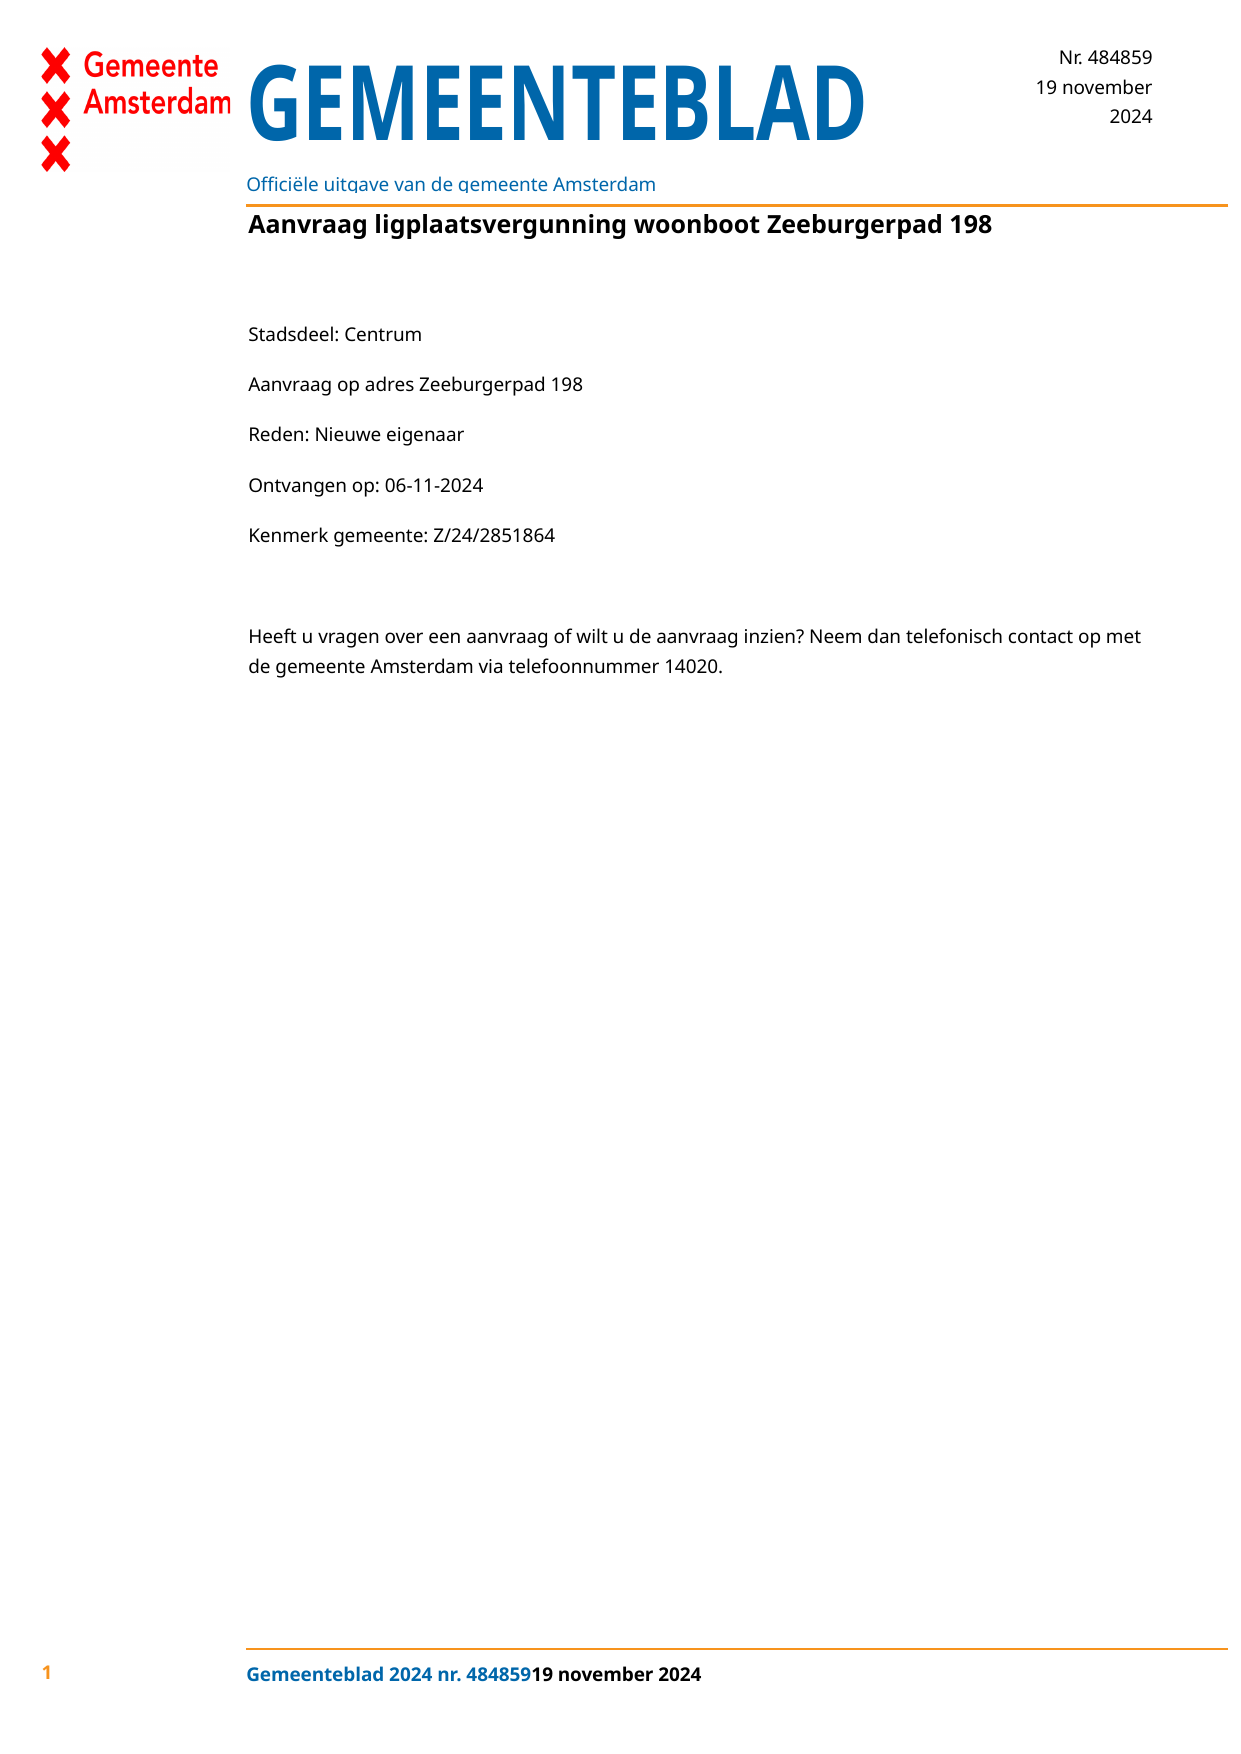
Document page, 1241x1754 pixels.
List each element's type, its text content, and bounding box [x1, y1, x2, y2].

text Heeft u vragen over een aanvraag of wilt u de aanvraag inzien? Neem dan telefonisch contact op met de gemeente Amsterdam via telefoonnummer 14020. [248, 623, 1152, 678]
text Stadsdeel: Centrum [248, 321, 1152, 346]
text Reden: Nieuwe eigenaar [248, 422, 1152, 447]
text Ontvangen op: 06-11-2024 [248, 472, 1152, 498]
text Kenmerk gemeente: Z/24/2851864 [248, 522, 1152, 548]
picture [41, 47, 231, 172]
text Aanvraag op adres Zeeburgerpad 198 [248, 371, 1152, 397]
text Aanvraag ligplaatsvergunning woonboot Zeeburgerpad 198 [248, 207, 1152, 241]
